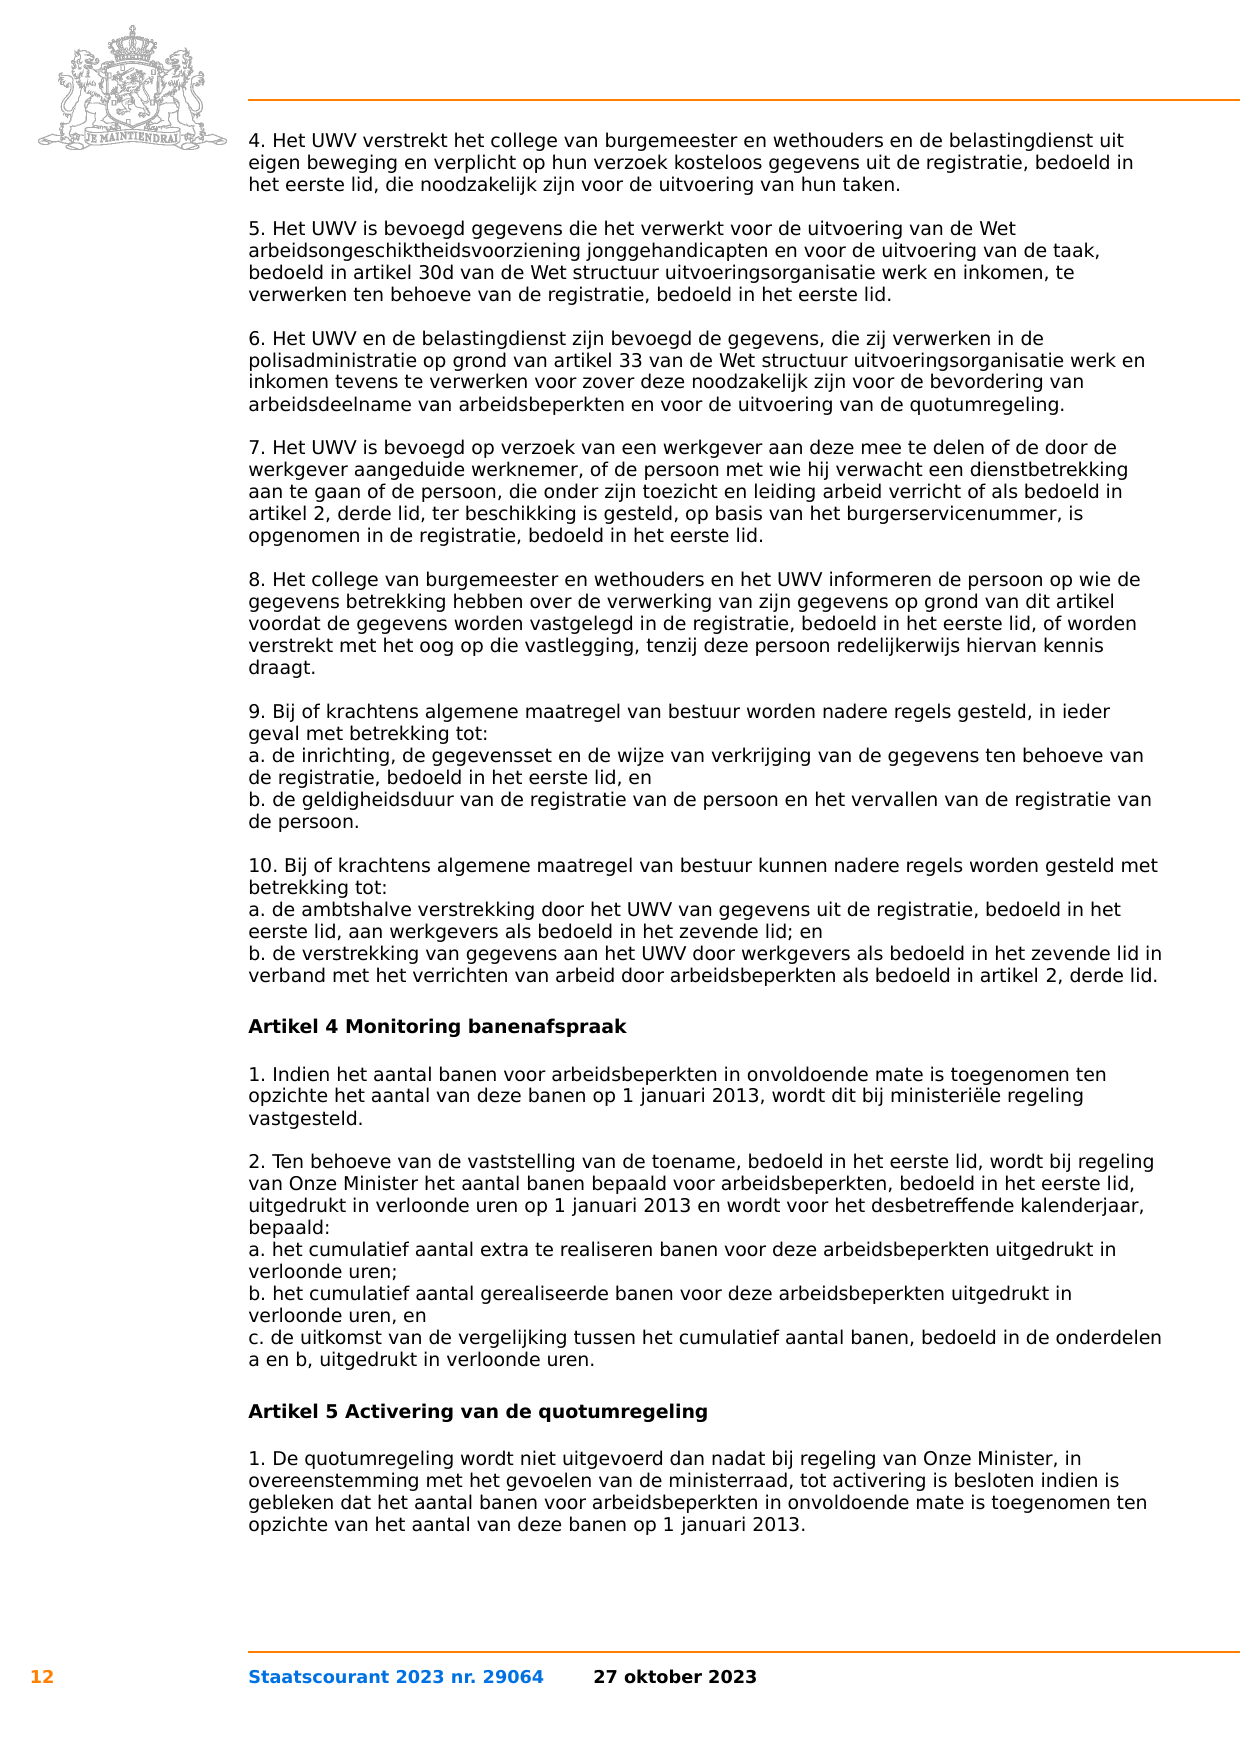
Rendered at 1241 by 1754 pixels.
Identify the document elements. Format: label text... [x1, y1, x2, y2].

text 6. Het UWV en de belastingdienst zijn bevoegd de gegevens, die zij verwerken in de polisadministratie op grond van artikel 33 van de Wet structuur uitvoeringsorganisatie werk en inkomen tevens te verwerken voor zover deze noodzakelijk zijn voor de bevordering van arbeidsdeelname van arbeidsbeperkten en voor de uitvoering van de quotumregeling. [248, 327, 1163, 415]
text 2. Ten behoeve van de vaststelling van de toename, bedoeld in het eerste lid, wordt bij regeling van Onze Minister het aantal banen bepaald voor arbeidsbeperkten, bedoeld in het eerste lid, uitgedrukt in verloonde uren op 1 januari 2013 en wordt voor het desbetreffende kalenderjaar, bepaald: [248, 1151, 1163, 1239]
picture [38, 25, 227, 150]
text 4. Het UWV verstrekt het college van burgemeester en wethouders en de belastingdienst uit eigen beweging en verplicht op hun verzoek kosteloos gegevens uit de registratie, bedoeld in het eerste lid, die noodzakelijk zijn voor de uitvoering van hun taken. [248, 130, 1163, 196]
text a. de inrichting, de gegevensset en de wijze van verkrijging van de gegevens ten behoeve van de registratie, bedoeld in het eerste lid, en [248, 745, 1163, 789]
subtitle Artikel 5 Activering van de quotumregeling [248, 1401, 1163, 1423]
text 9. Bij of krachtens algemene maatregel van bestuur worden nadere regels gesteld, in ieder geval met betrekking tot: [248, 701, 1163, 745]
text a. de ambtshalve verstrekking door het UWV van gegevens uit de registratie, bedoeld in het eerste lid, aan werkgevers als bedoeld in het zevende lid; en [248, 898, 1163, 942]
text 8. Het college van burgemeester en wethouders en het UWV informeren de persoon op wie de gegevens betrekking hebben over de verwerking van zijn gegevens op grond van dit artikel voordat de gegevens worden vastgelegd in de registratie, bedoeld in het eerste lid, of worden verstrekt met het oog op die vastlegging, tenzij deze persoon redelijkerwijs hiervan kennis draagt. [248, 569, 1163, 679]
text 7. Het UWV is bevoegd op verzoek van een werkgever aan deze mee te delen of de door de werkgever aangeduide werknemer, of de persoon met wie hij verwacht een dienstbetrekking aan te gaan of de persoon, die onder zijn toezicht en leiding arbeid verricht of als bedoeld in artikel 2, derde lid, ter beschikking is gesteld, op basis van het burgerservicenummer, is opgenomen in de registratie, bedoeld in het eerste lid. [248, 437, 1163, 547]
text b. het cumulatief aantal gerealiseerde banen voor deze arbeidsbeperkten uitgedrukt in verloonde uren, en [248, 1283, 1163, 1327]
text 1. De quotumregeling wordt niet uitgevoerd dan nadat bij regeling van Onze Minister, in overeenstemming met het gevoelen van de ministerraad, tot activering is besloten indien is gebleken dat het aantal banen voor arbeidsbeperkten in onvoldoende mate is toegenomen ten opzichte van het aantal van deze banen op 1 januari 2013. [248, 1448, 1163, 1536]
text a. het cumulatief aantal extra te realiseren banen voor deze arbeidsbeperkten uitgedrukt in verloonde uren; [248, 1239, 1163, 1283]
text 5. Het UWV is bevoegd gegevens die het verwerkt voor de uitvoering van de Wet arbeidsongeschiktheidsvoorziening jonggehandicapten en voor de uitvoering van de taak, bedoeld in artikel 30d van de Wet structuur uitvoeringsorganisatie werk en inkomen, te verwerken ten behoeve van de registratie, bedoeld in het eerste lid. [248, 218, 1163, 306]
text 1. Indien het aantal banen voor arbeidsbeperkten in onvoldoende mate is toegenomen ten opzichte het aantal van deze banen op 1 januari 2013, wordt dit bij ministeriële regeling vastgesteld. [248, 1063, 1163, 1129]
subtitle Artikel 4 Monitoring banenafspraak [248, 1016, 1163, 1038]
text b. de verstrekking van gegevens aan het UWV door werkgevers als bedoeld in het zevende lid in verband met het verrichten van arbeid door arbeidsbeperkten als bedoeld in artikel 2, derde lid. [248, 942, 1163, 986]
text c. de uitkomst van de vergelijking tussen het cumulatief aantal banen, bedoeld in de onderdelen a en b, uitgedrukt in verloonde uren. [248, 1327, 1163, 1371]
text b. de geldigheidsduur van de registratie van de persoon en het vervallen van de registratie van de persoon. [248, 789, 1163, 833]
text 10. Bij of krachtens algemene maatregel van bestuur kunnen nadere regels worden gesteld met betrekking tot: [248, 854, 1163, 898]
